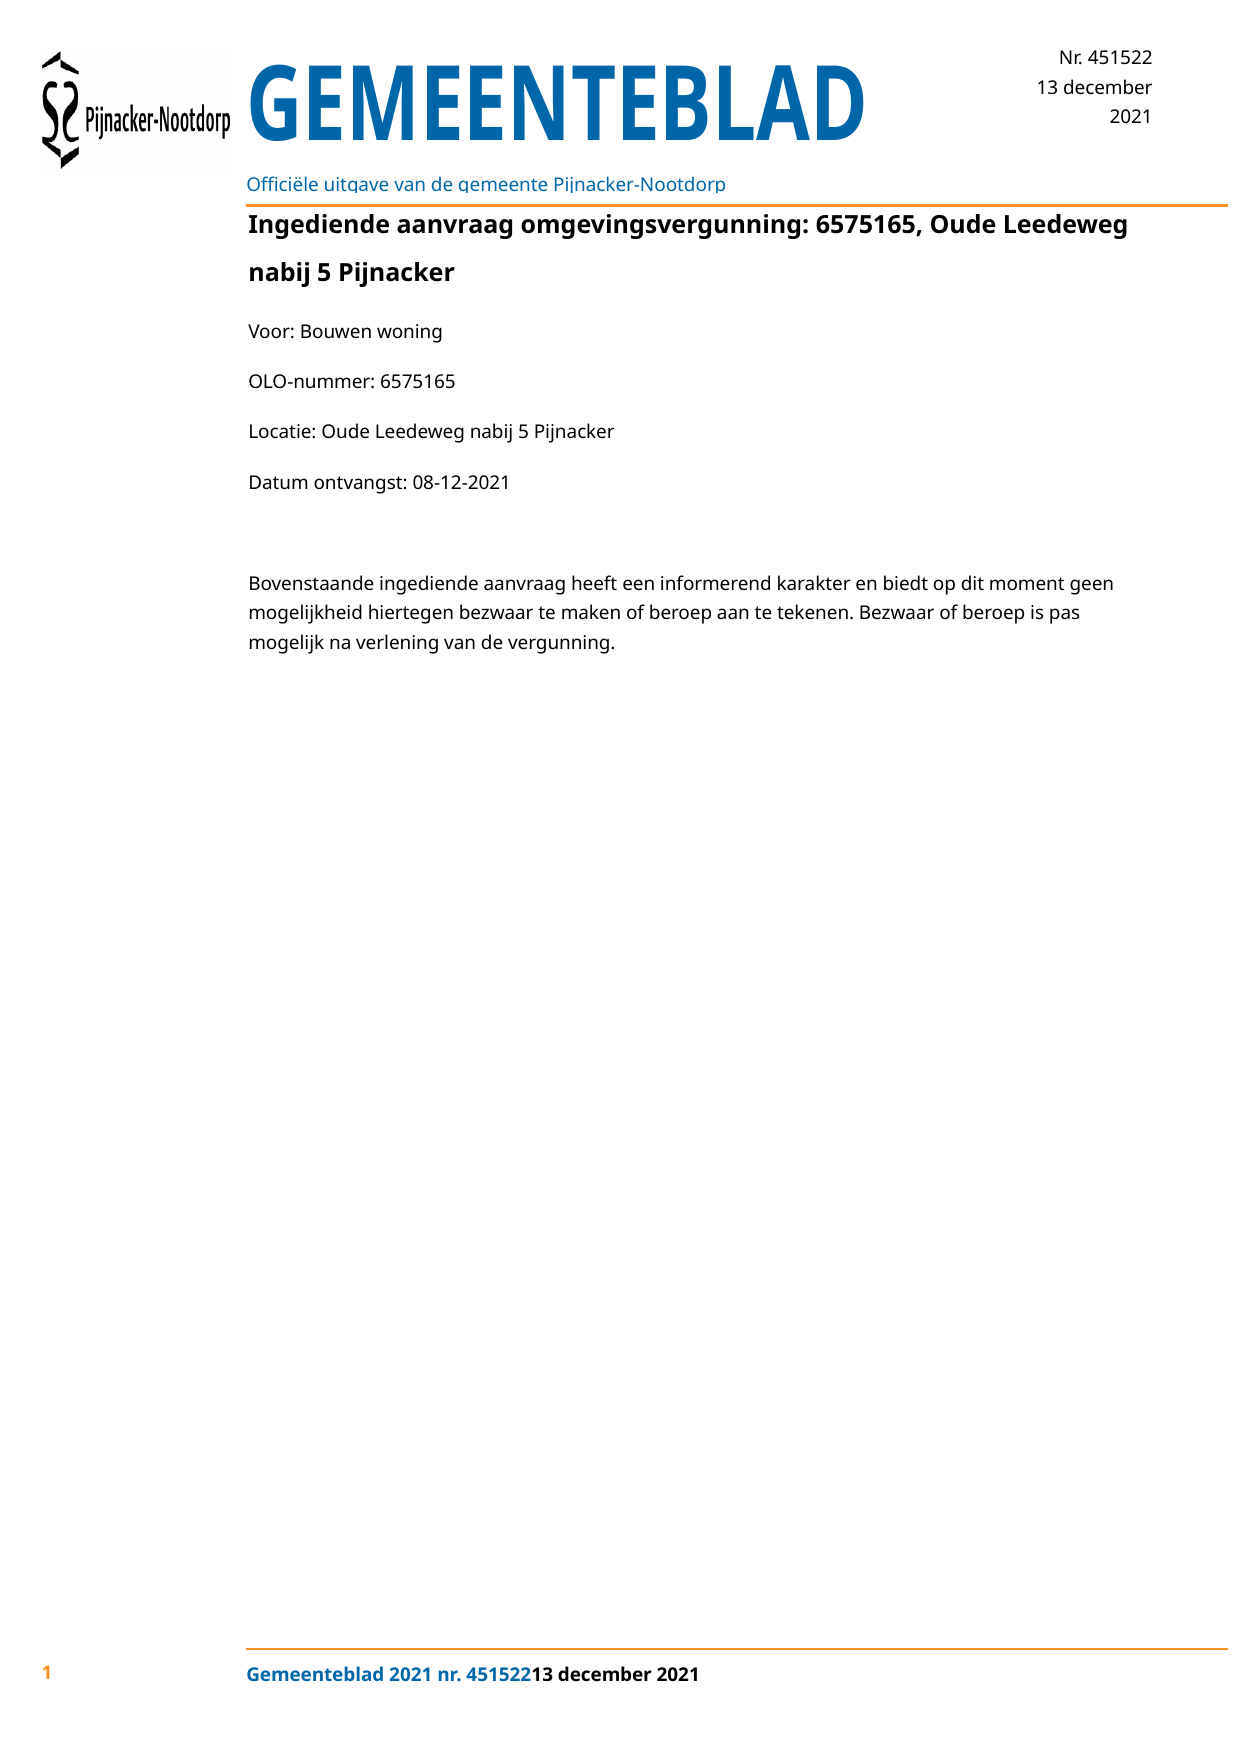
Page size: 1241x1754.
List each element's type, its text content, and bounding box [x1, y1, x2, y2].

text Voor: Bouwen woning [248, 318, 1152, 344]
text Bovenstaande ingediende aanvraag heeft een informerend karakter en biedt op dit moment geen mogelijkheid hiertegen bezwaar te maken of beroep aan te tekenen. Bezwaar of beroep is pas mogelijk na verlening van de vergunning. [248, 570, 1152, 655]
text Ingediende aanvraag omgevingsvergunning: 6575165, Oude Leedeweg nabij 5 Pijnacker [248, 207, 1152, 288]
text OLO-nummer: 6575165 [248, 368, 1152, 394]
picture [41, 47, 231, 172]
text Locatie: Oude Leedeweg nabij 5 Pijnacker [248, 419, 1152, 444]
text Datum ontvangst: 08-12-2021 [248, 469, 1152, 495]
